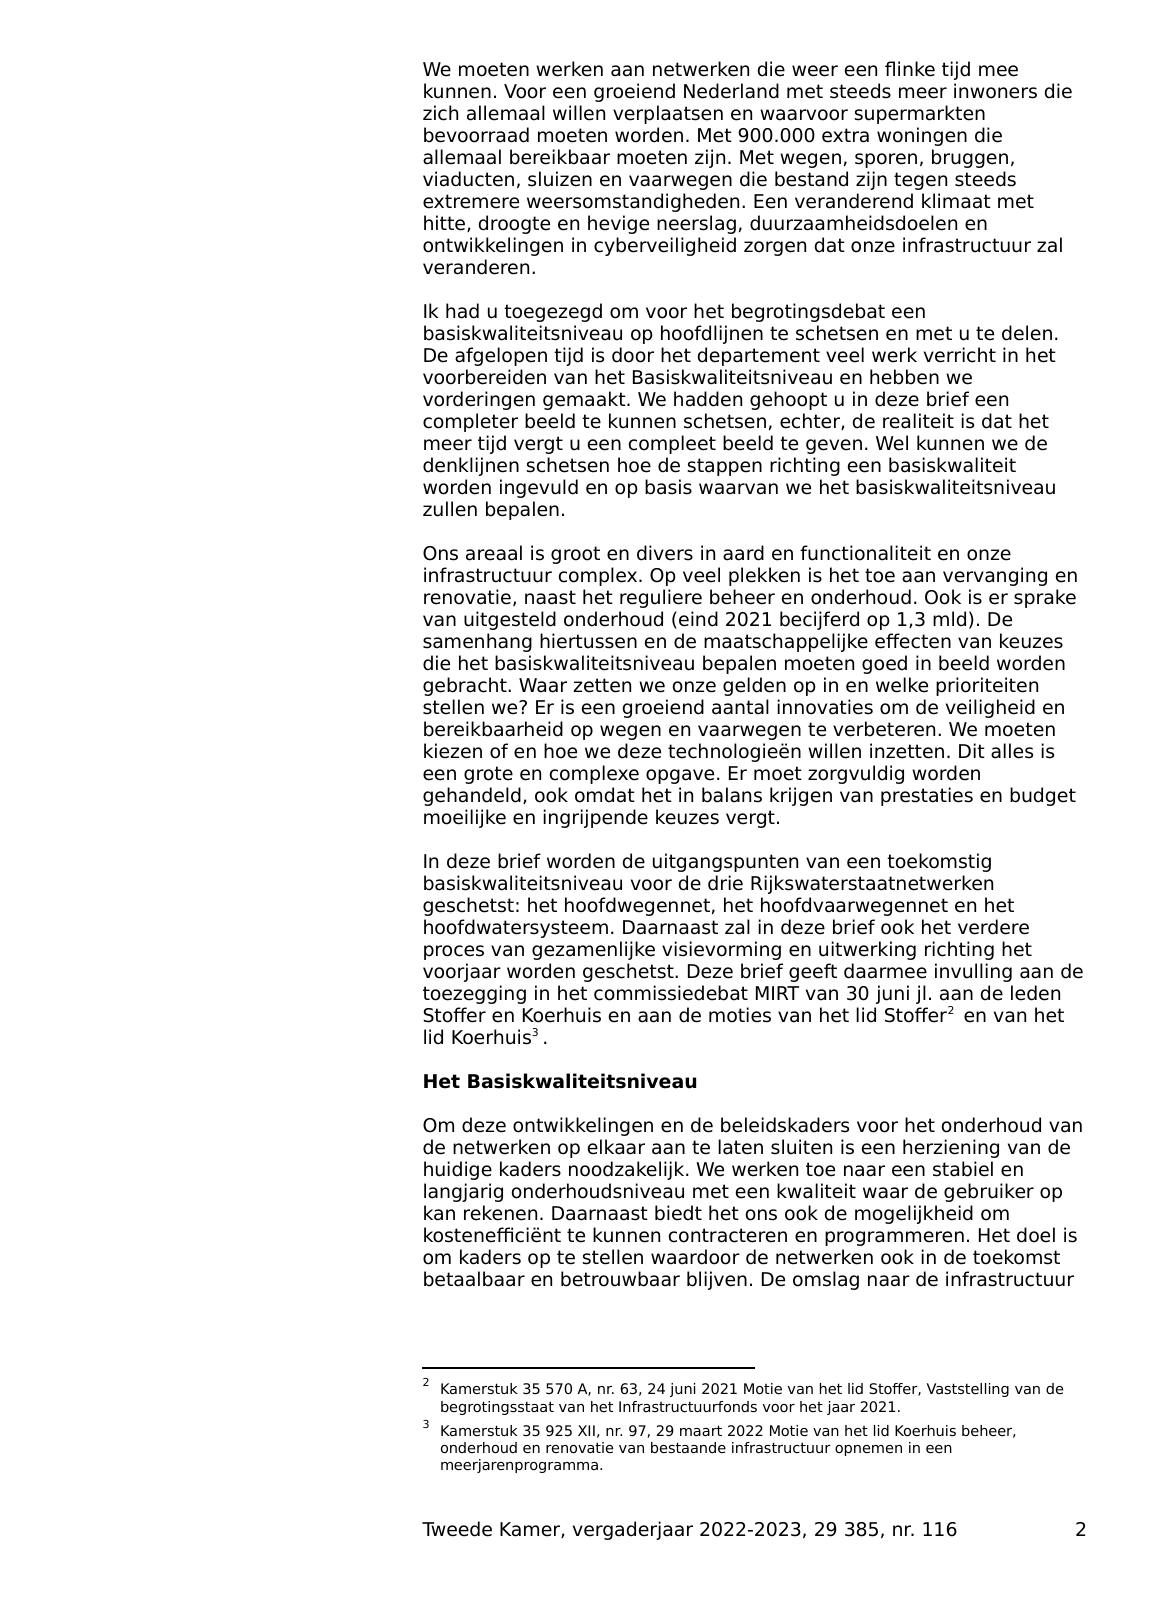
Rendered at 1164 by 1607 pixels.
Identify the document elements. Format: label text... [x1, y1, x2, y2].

text Kamerstuk 35 570 A, nr. 63, 24 juni 2021 Motie van het lid Stoffer, Vaststelling van de begrotingsstaat van het Infrastructuurfonds voor het jaar 2021. [422, 1377, 1087, 1416]
text Om deze ontwikkelingen en de beleidskaders voor het onderhoud van de netwerken op elkaar aan te laten sluiten is een herziening van de huidige kaders noodzakelijk. We werken toe naar een stabiel en langjarig onderhoudsniveau met een kwaliteit waar de gebruiker op kan rekenen. Daarnaast biedt het ons ook de mogelijkheid om kostenefficiënt te kunnen contracteren en programmeren. Het doel is om kaders op te stellen waardoor de netwerken ook in de toekomst betaalbaar en betrouwbaar blijven. De omslag naar de infrastructuur [422, 1115, 1087, 1291]
text Ons areaal is groot en divers in aard en functionaliteit en onze infrastructuur complex. Op veel plekken is het toe aan vervanging en renovatie, naast het reguliere beheer en onderhoud. Ook is er sprake van uitgesteld onderhoud (eind 2021 becijferd op 1,3 mld). De samenhang hiertussen en de maatschappelijke effecten van keuzes die het basiskwaliteitsniveau bepalen moeten goed in beeld worden gebracht. Waar zetten we onze gelden op in en welke prioriteiten stellen we? Er is een groeiend aantal innovaties om de veiligheid en bereikbaarheid op wegen en vaarwegen te verbeteren. We moeten kiezen of en hoe we deze technologieën willen inzetten. Dit alles is een grote en complexe opgave. Er moet zorgvuldig worden gehandeld, ook omdat het in balans krijgen van prestaties en budget moeilijke en ingrijpende keuzes vergt. [422, 543, 1087, 829]
text Kamerstuk 35 925 XII, nr. 97, 29 maart 2022 Motie van het lid Koerhuis beheer, onderhoud en renovatie van bestaande infrastructuur opnemen in een meerjarenprogramma. [422, 1418, 1087, 1474]
text We moeten werken aan netwerken die weer een flinke tijd mee kunnen. Voor een groeiend Nederland met steeds meer inwoners die zich allemaal willen verplaatsen en waarvoor supermarkten bevoorraad moeten worden. Met 900.000 extra woningen die allemaal bereikbaar moeten zijn. Met wegen, sporen, bruggen, viaducten, sluizen en vaarwegen die bestand zijn tegen steeds extremere weersomstandigheden. Een veranderend klimaat met hitte, droogte en hevige neerslag, duurzaamheidsdoelen en ontwikkelingen in cyberveiligheid zorgen dat onze infrastructuur zal veranderen. [422, 59, 1087, 279]
subtitle Het Basiskwaliteitsniveau [422, 1071, 1087, 1093]
text In deze brief worden de uitgangspunten van een toekomstig basiskwaliteitsniveau voor de drie Rijkswaterstaatnetwerken geschetst: het hoofdwegennet, het hoofdvaarwegennet en het hoofdwatersysteem. Daarnaast zal in deze brief ook het verdere proces van gezamenlijke visievorming en uitwerking richting het voorjaar worden geschetst. Deze brief geeft daarmee invulling aan de toezegging in het commissiedebat MIRT van 30 juni jl. aan de leden Stoffer en Koerhuis en aan de moties van het lid Stoffer en van het lid Koerhuis. [422, 851, 1087, 1049]
text Ik had u toegezegd om voor het begrotingsdebat een basiskwaliteitsniveau op hoofdlijnen te schetsen en met u te delen. De afgelopen tijd is door het departement veel werk verricht in het voorbereiden van het Basiskwaliteitsniveau en hebben we vorderingen gemaakt. We hadden gehoopt u in deze brief een completer beeld te kunnen schetsen, echter, de realiteit is dat het meer tijd vergt u een compleet beeld te geven. Wel kunnen we de denklijnen schetsen hoe de stappen richting een basiskwaliteit worden ingevuld en op basis waarvan we het basiskwaliteitsniveau zullen bepalen. [422, 301, 1087, 521]
